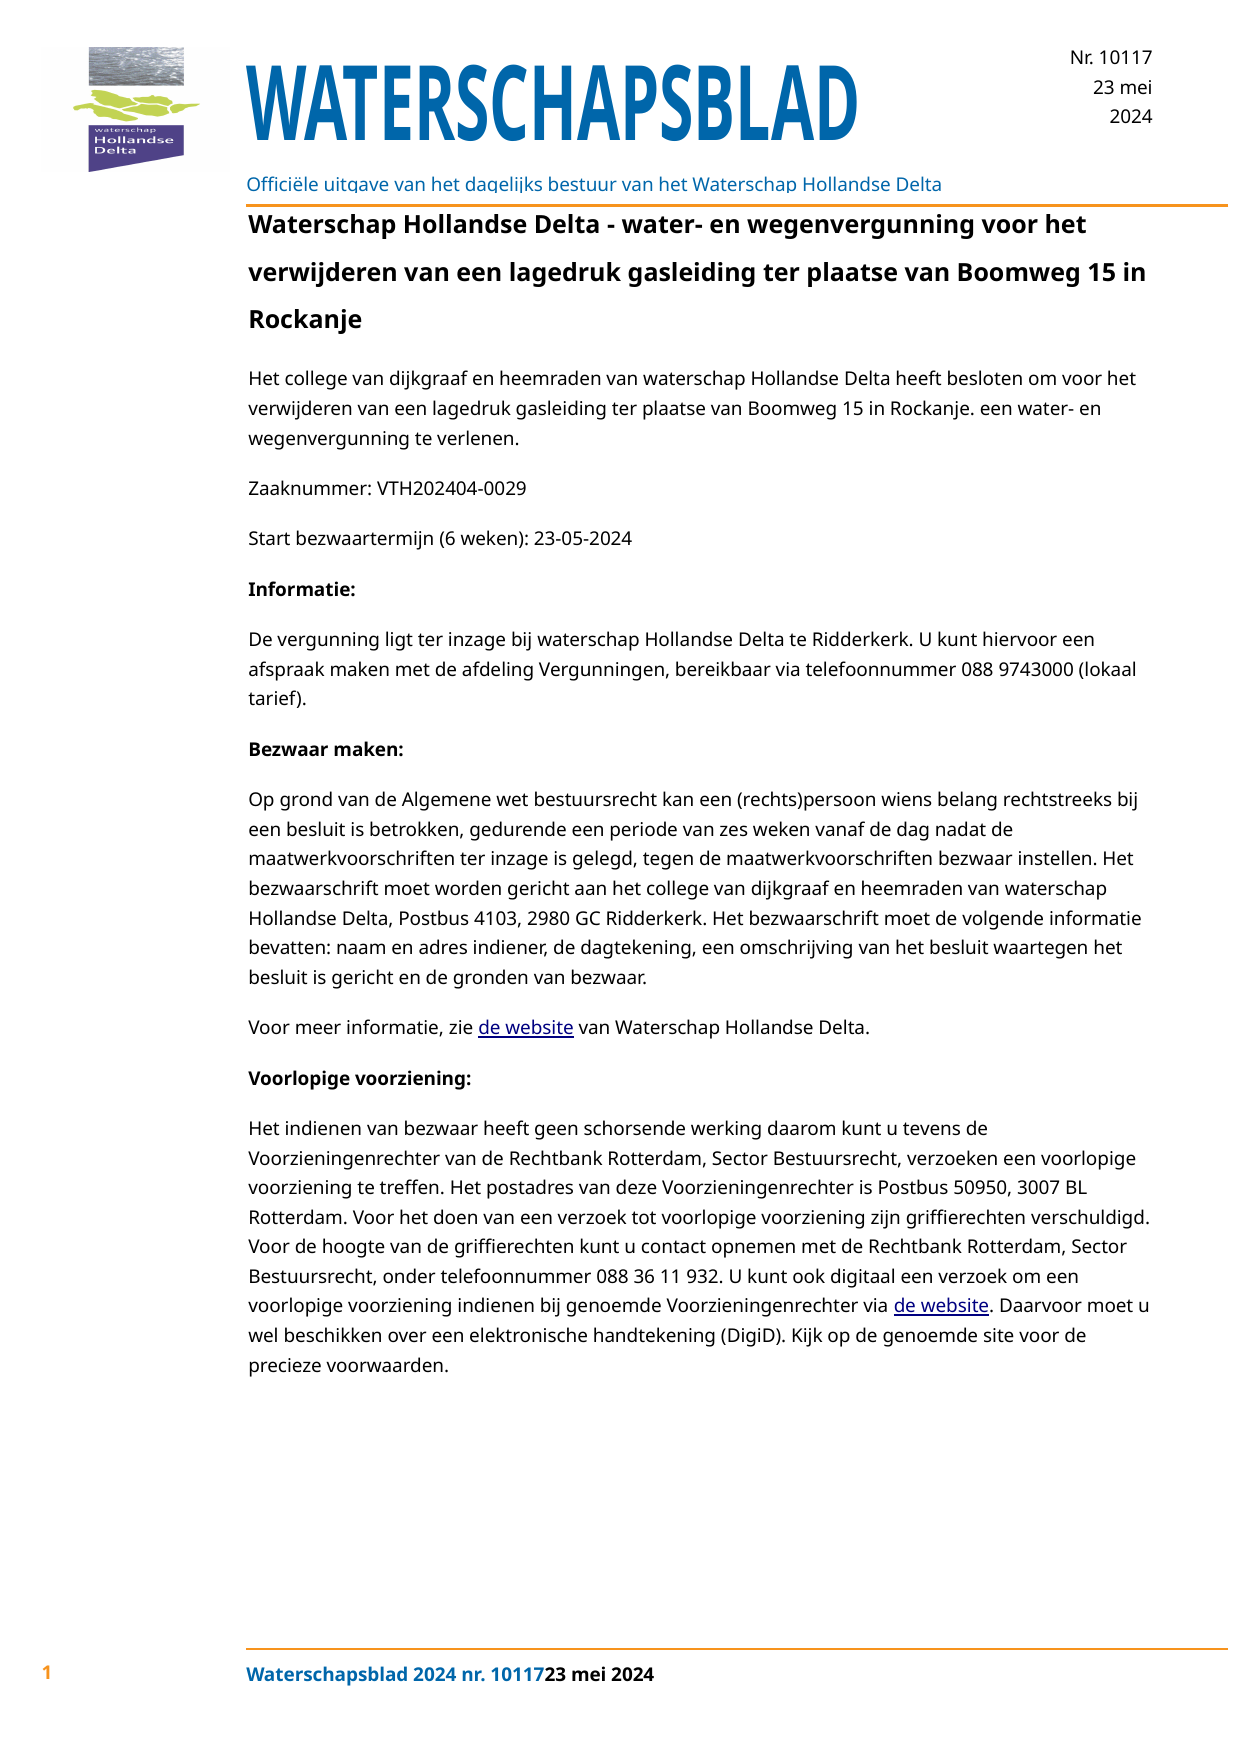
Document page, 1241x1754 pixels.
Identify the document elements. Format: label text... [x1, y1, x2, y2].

text Voorlopige voorziening: [248, 1065, 1152, 1090]
text Informatie: [248, 576, 1152, 602]
text Het indienen van bezwaar heeft geen schorsende werking daarom kunt u tevens de Voorzieningenrechter van de Rechtbank Rotterdam, Sector Bestuursrecht, verzoeken een voorlopige voorziening te treffen. Het postadres van deze Voorzieningenrechter is Postbus 50950, 3007 BL Rotterdam. Voor het doen van een verzoek tot voorlopige voorziening zijn griffierechten verschuldigd. Voor de hoogte van de griffierechten kunt u contact opnemen met de Rechtbank Rotterdam, Sector Bestuursrecht, onder telefoonnummer 088 36 11 932. U kunt ook digitaal een verzoek om een voorlopige voorziening indienen bij genoemde Voorzieningenrechter via de website. Daarvoor moet u wel beschikken over een elektronische handtekening (DigiD). Kijk op de genoemde site voor de precieze voorwaarden. [248, 1115, 1152, 1377]
text Voor meer informatie, zie de website van Waterschap Hollandse Delta. [248, 1014, 1152, 1040]
text Op grond van de Algemene wet bestuursrecht kan een (rechts)persoon wiens belang rechtstreeks bij een besluit is betrokken, gedurende een periode van zes weken vanaf de dag nadat de maatwerkvoorschriften ter inzage is gelegd, tegen de maatwerkvoorschriften bezwaar instellen. Het bezwaarschrift moet worden gericht aan het college van dijkgraaf en heemraden van waterschap Hollandse Delta, Postbus 4103, 2980 GC Ridderkerk. Het bezwaarschrift moet de volgende informatie bevatten: naam en adres indiener, de dagtekening, een omschrijving van het besluit waartegen het besluit is gericht en de gronden van bezwaar. [248, 786, 1152, 989]
text De vergunning ligt ter inzage bij waterschap Hollandse Delta te Ridderkerk. U kunt hiervoor een afspraak maken met de afdeling Vergunningen, bereikbaar via telefoonnummer 088 9743000 (lokaal tarief). [248, 626, 1152, 711]
text Het college van dijkgraaf en heemraden van waterschap Hollandse Delta heeft besloten om voor het verwijderen van een lagedruk gasleiding ter plaatse van Boomweg 15 in Rockanje. een water- en wegenvergunning te verlenen. [248, 366, 1152, 450]
text Waterschap Hollandse Delta - water- en wegenvergunning voor het verwijderen van een lagedruk gasleiding ter plaatse van Boomweg 15 in Rockanje [248, 207, 1152, 336]
text Bezwaar maken: [248, 736, 1152, 762]
picture [41, 47, 231, 172]
text Zaaknummer: VTH202404-0029 [248, 475, 1152, 501]
text Start bezwaartermijn (6 weken): 23-05-2024 [248, 526, 1152, 551]
